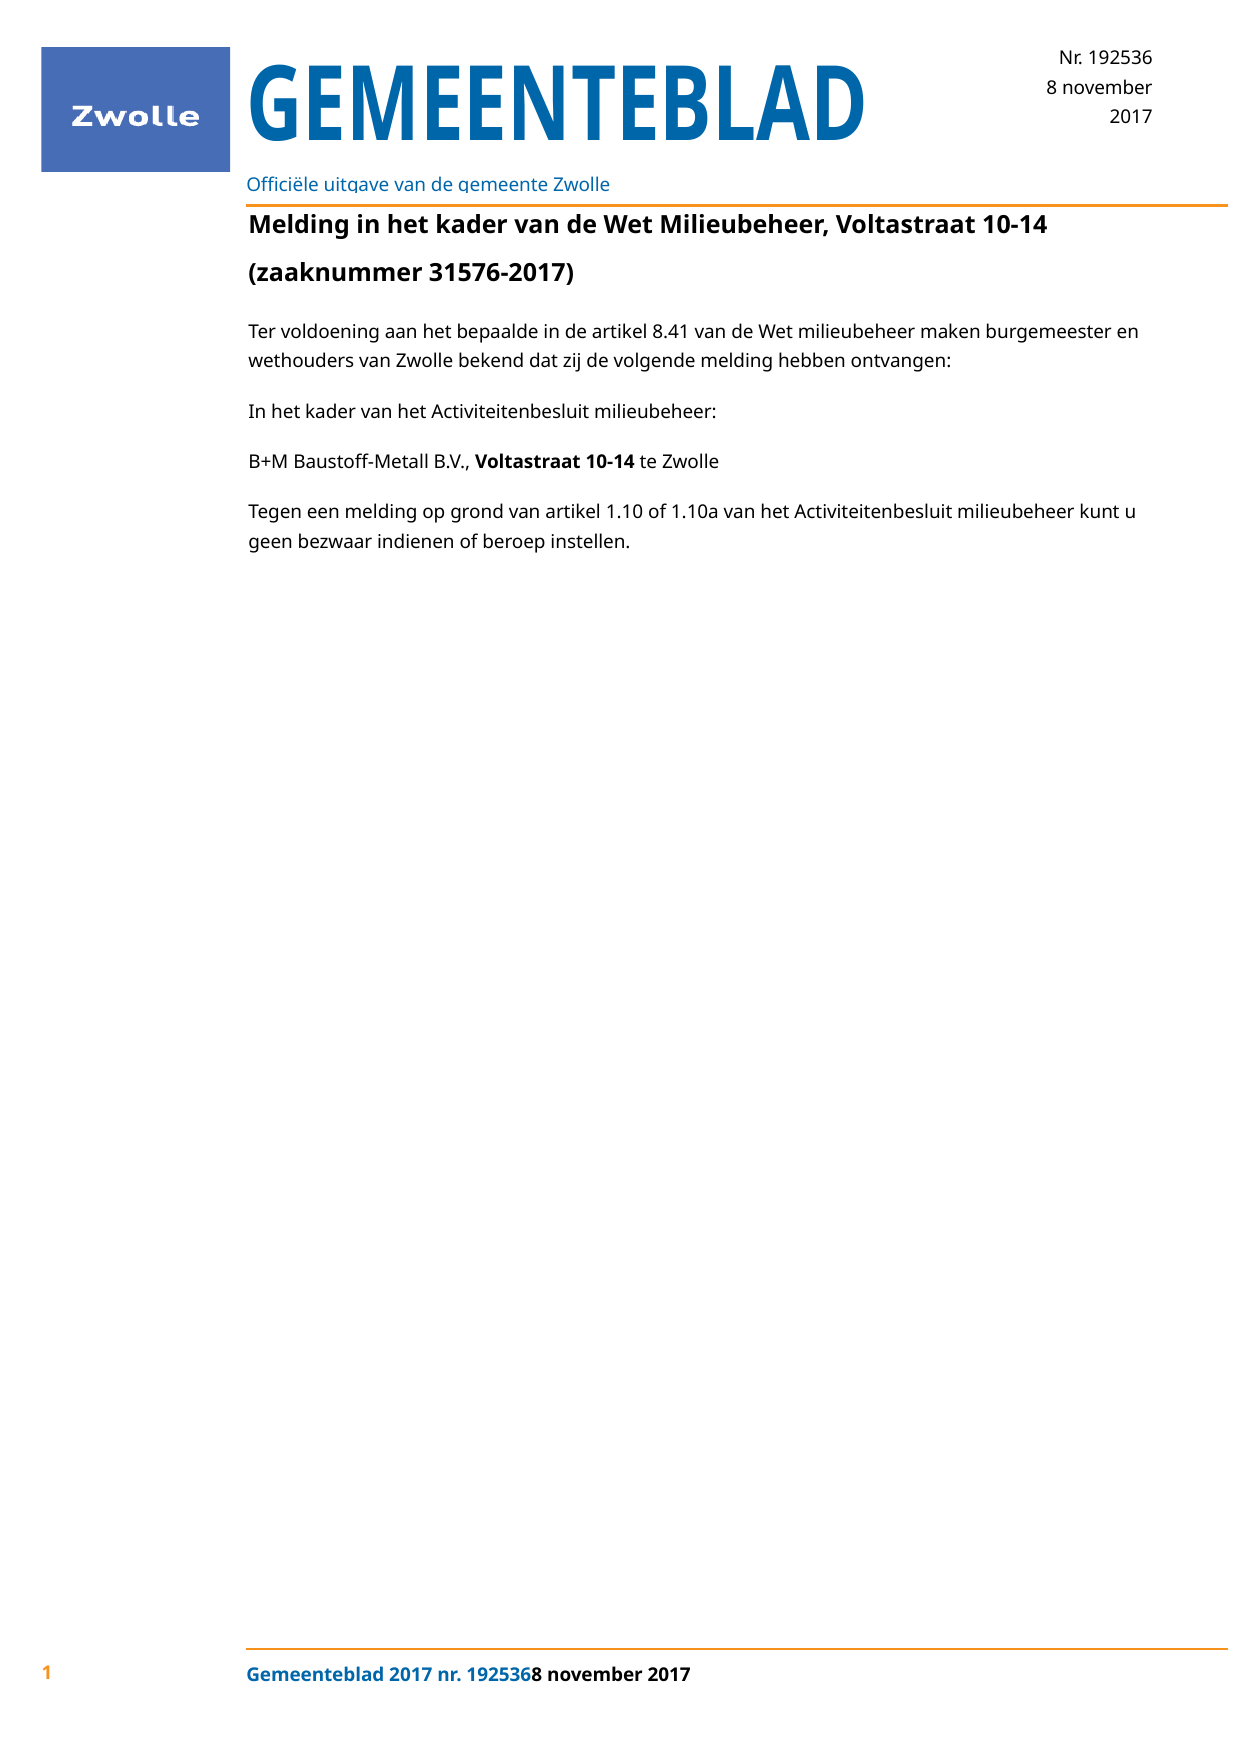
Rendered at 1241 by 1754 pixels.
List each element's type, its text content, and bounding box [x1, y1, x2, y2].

text In het kader van het Activiteitenbesluit milieubeheer: [248, 398, 1152, 424]
text Melding in het kader van de Wet Milieubeheer, Voltastraat 10-14 (zaaknummer 31576-2017) [248, 207, 1152, 288]
text Ter voldoening aan het bepaalde in de artikel 8.41 van de Wet milieubeheer maken burgemeester en wethouders van Zwolle bekend dat zij de volgende melding hebben ontvangen: [248, 318, 1152, 373]
text Tegen een melding op grond van artikel 1.10 of 1.10a van het Activiteitenbesluit milieubeheer kunt u geen bezwaar indienen of beroep instellen. [248, 499, 1152, 554]
picture [41, 47, 231, 172]
text B+M Baustoff-Metall B.V., Voltastraat 10-14 te Zwolle [248, 448, 1152, 474]
